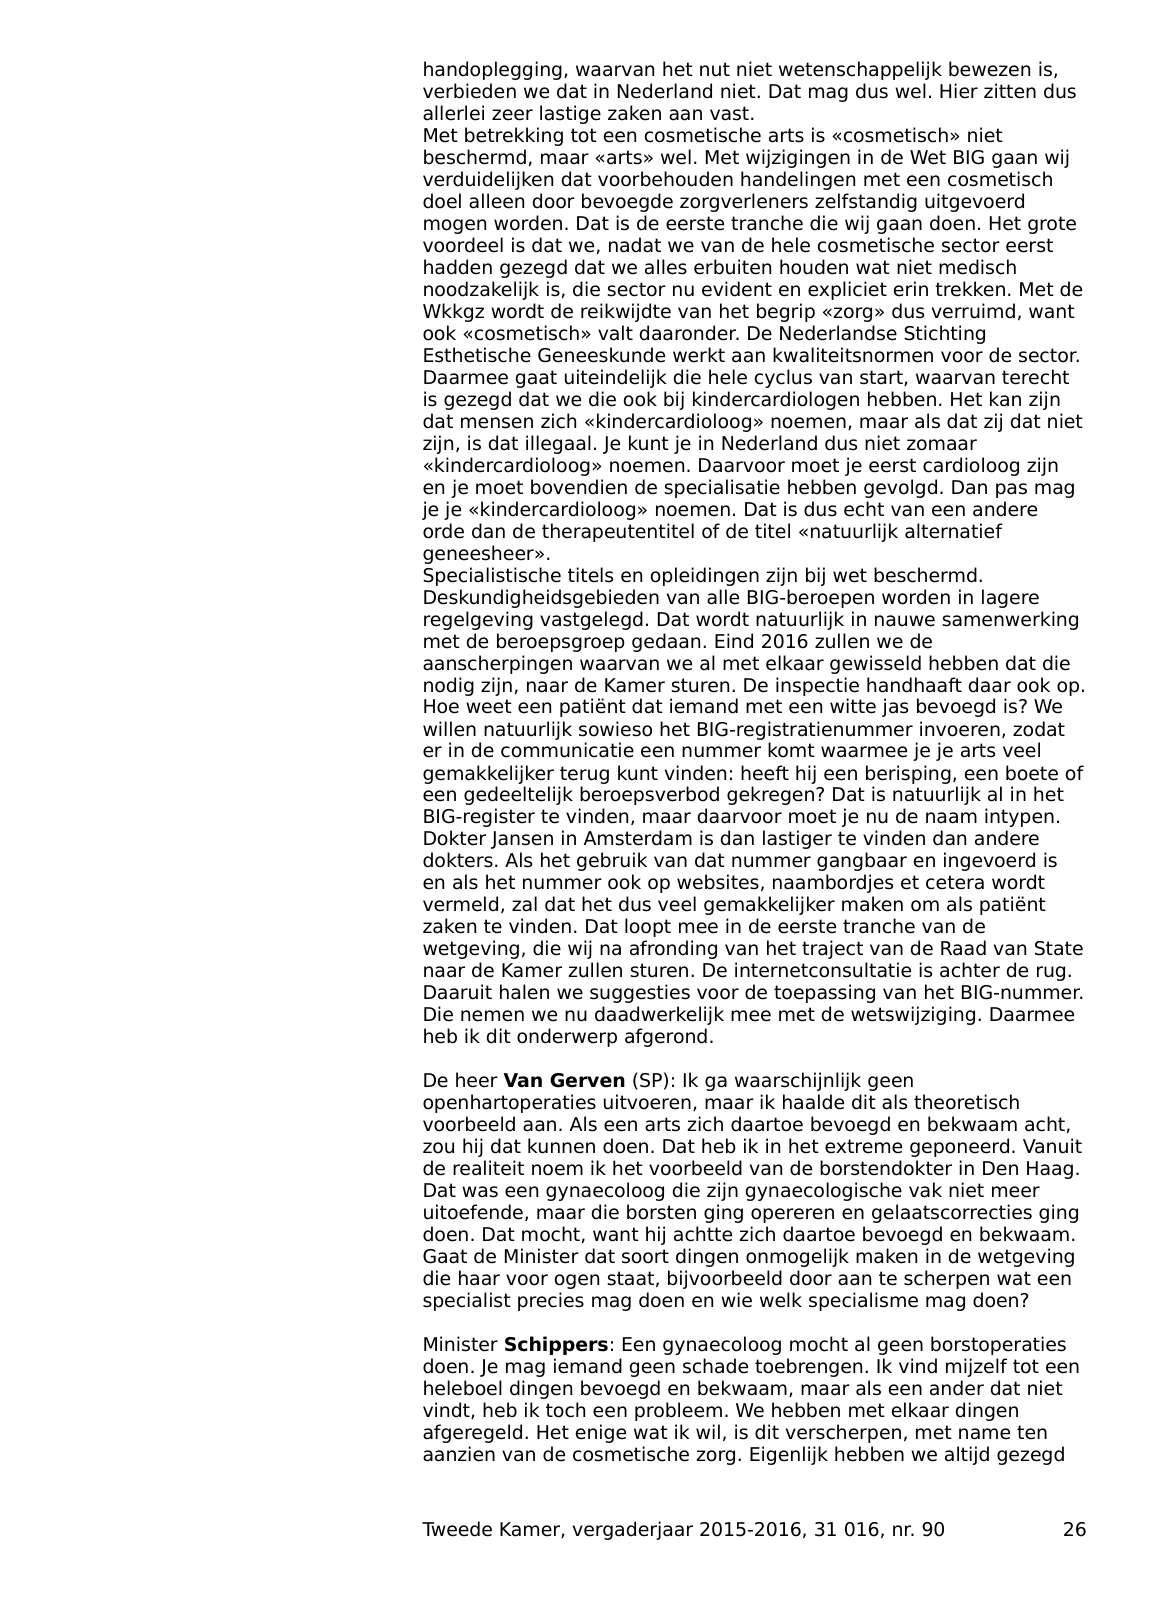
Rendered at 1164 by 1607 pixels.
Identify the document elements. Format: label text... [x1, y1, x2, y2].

text De heer Van Gerven (SP): Ik ga waarschijnlijk geen openhartoperaties uitvoeren, maar ik haalde dit als theoretisch voorbeeld aan. Als een arts zich daartoe bevoegd en bekwaam acht, zou hij dat kunnen doen. Dat heb ik in het extreme geponeerd. Vanuit de realiteit noem ik het voorbeeld van de borstendokter in Den Haag. Dat was een gynaecoloog die zijn gynaecologische vak niet meer uitoefende, maar die borsten ging opereren en gelaatscorrecties ging doen. Dat mocht, want hij achtte zich daartoe bevoegd en bekwaam. Gaat de Minister dat soort dingen onmogelijk maken in de wetgeving die haar voor ogen staat, bijvoorbeeld door aan te scherpen wat een specialist precies mag doen en wie welk specialisme mag doen? [422, 1070, 1087, 1312]
text Minister Schippers: Een gynaecoloog mocht al geen borstoperaties doen. Je mag iemand geen schade toebrengen. Ik vind mijzelf tot een heleboel dingen bevoegd en bekwaam, maar als een ander dat niet vindt, heb ik toch een probleem. We hebben met elkaar dingen afgeregeld. Het enige wat ik wil, is dit verscherpen, met name ten aanzien van de cosmetische zorg. Eigenlijk hebben we altijd gezegd [422, 1334, 1087, 1466]
text handoplegging, waarvan het nut niet wetenschappelijk bewezen is, verbieden we dat in Nederland niet. Dat mag dus wel. Hier zitten dus allerlei zeer lastige zaken aan vast. [422, 59, 1087, 125]
text Met betrekking tot een cosmetische arts is «cosmetisch» niet beschermd, maar «arts» wel. Met wijzigingen in de Wet BIG gaan wij verduidelijken dat voorbehouden handelingen met een cosmetisch doel alleen door bevoegde zorgverleners zelfstandig uitgevoerd mogen worden. Dat is de eerste tranche die wij gaan doen. Het grote voordeel is dat we, nadat we van de hele cosmetische sector eerst hadden gezegd dat we alles erbuiten houden wat niet medisch noodzakelijk is, die sector nu evident en expliciet erin trekken. Met de Wkkgz wordt de reikwijdte van het begrip «zorg» dus verruimd, want ook «cosmetisch» valt daaronder. De Nederlandse Stichting Esthetische Geneeskunde werkt aan kwaliteitsnormen voor de sector. Daarmee gaat uiteindelijk die hele cyclus van start, waarvan terecht is gezegd dat we die ook bij kindercardiologen hebben. Het kan zijn dat mensen zich «kindercardioloog» noemen, maar als dat zij dat niet zijn, is dat illegaal. Je kunt je in Nederland dus niet zomaar «kindercardioloog» noemen. Daarvoor moet je eerst cardioloog zijn en je moet bovendien de specialisatie hebben gevolgd. Dan pas mag je je «kindercardioloog» noemen. Dat is dus echt van een andere orde dan de therapeutentitel of de titel «natuurlijk alternatief geneesheer». [422, 125, 1087, 564]
text Hoe weet een patiënt dat iemand met een witte jas bevoegd is? We willen natuurlijk sowieso het BIG-registratienummer invoeren, zodat er in de communicatie een nummer komt waarmee je je arts veel gemakkelijker terug kunt vinden: heeft hij een berisping, een boete of een gedeeltelijk beroepsverbod gekregen? Dat is natuurlijk al in het BIG-register te vinden, maar daarvoor moet je nu de naam intypen. Dokter Jansen in Amsterdam is dan lastiger te vinden dan andere dokters. Als het gebruik van dat nummer gangbaar en ingevoerd is en als het nummer ook op websites, naambordjes et cetera wordt vermeld, zal dat het dus veel gemakkelijker maken om als patiënt zaken te vinden. Dat loopt mee in de eerste tranche van de wetgeving, die wij na afronding van het traject van de Raad van State naar de Kamer zullen sturen. De internetconsultatie is achter de rug. Daaruit halen we suggesties voor de toepassing van het BIG-nummer. Die nemen we nu daadwerkelijk mee met de wetswijziging. Daarmee heb ik dit onderwerp afgerond. [422, 696, 1087, 1048]
text Specialistische titels en opleidingen zijn bij wet beschermd. Deskundigheidsgebieden van alle BIG-beroepen worden in lagere regelgeving vastgelegd. Dat wordt natuurlijk in nauwe samenwerking met de beroepsgroep gedaan. Eind 2016 zullen we de aanscherpingen waarvan we al met elkaar gewisseld hebben dat die nodig zijn, naar de Kamer sturen. De inspectie handhaaft daar ook op. [422, 564, 1087, 696]
